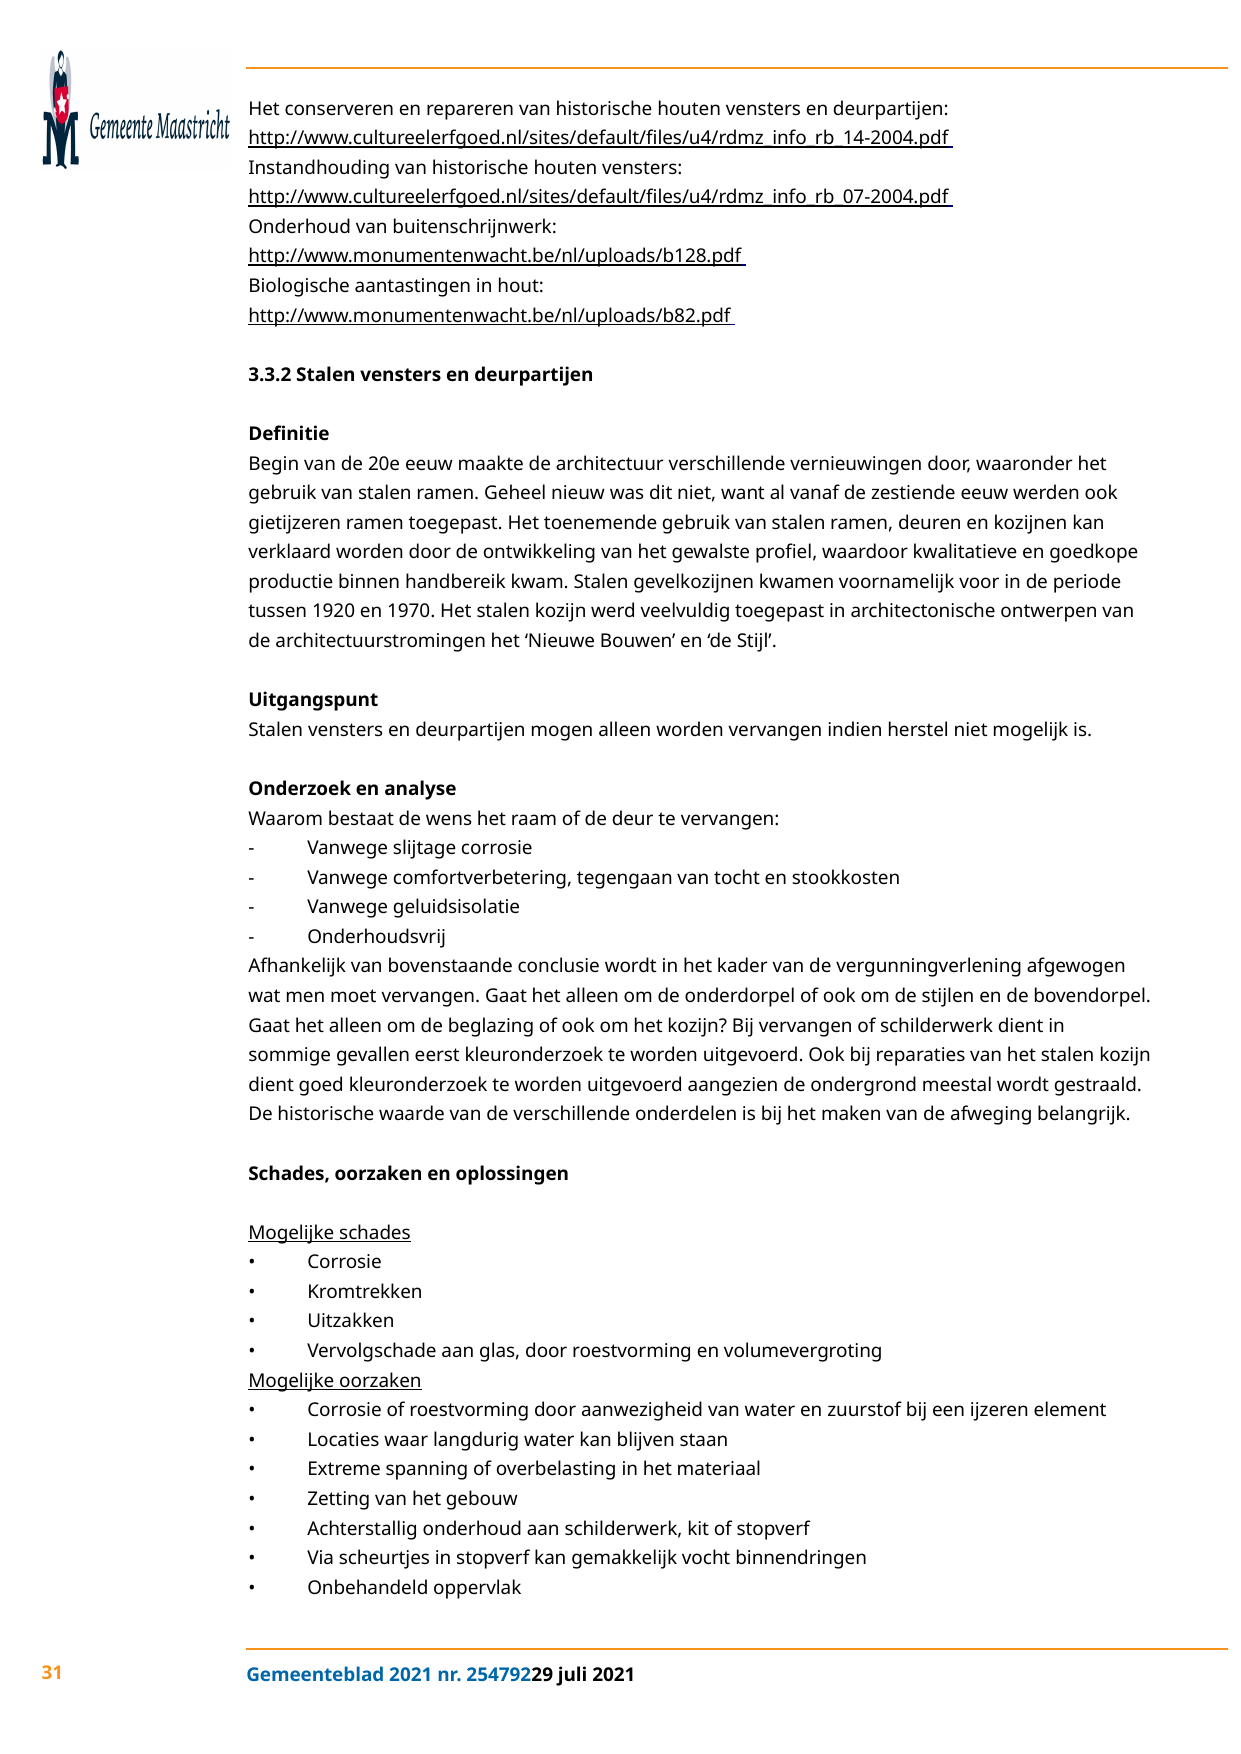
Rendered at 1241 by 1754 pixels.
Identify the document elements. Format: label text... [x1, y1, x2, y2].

text http://www.monumentenwacht.be/nl/uploads/b82.pdf [248, 302, 1152, 328]
list Locaties waar langdurig water kan blijven staan [248, 1426, 1152, 1452]
text Mogelijke oorzaken [248, 1367, 1152, 1393]
list Vanwege comfortverbetering, tegengaan van tocht en stookkosten [248, 864, 1152, 890]
list Onbehandeld oppervlak [248, 1574, 1152, 1600]
list Corrosie of roestvorming door aanwezigheid van water en zuurstof bij een ijzeren element [248, 1396, 1152, 1422]
text Mogelijke schades [248, 1219, 1152, 1245]
text Biologische aantastingen in hout: [248, 272, 1152, 298]
text http://www.cultureelerfgoed.nl/sites/default/files/u4/rdmz_info_rb_07-2004.pdf [248, 183, 1152, 209]
list Extreme spanning of overbelasting in het materiaal [248, 1456, 1152, 1481]
list Via scheurtjes in stopverf kan gemakkelijk vocht binnendringen [248, 1544, 1152, 1570]
text Afhankelijk van bovenstaande conclusie wordt in het kader van de vergunningverlening afgewogen wat men moet vervangen. Gaat het alleen om de onderdorpel of ook om de stijlen en de bovendorpel. Gaat het alleen om de beglazing of ook om het kozijn? Bij vervangen of schilderwerk dient in sommige gevallen eerst kleuronderzoek te worden uitgevoerd. Ook bij reparaties van het stalen kozijn dient goed kleuronderzoek te worden uitgevoerd aangezien de ondergrond meestal wordt gestraald. De historische waarde van de verschillende onderdelen is bij het maken van de afweging belangrijk. [248, 953, 1152, 1126]
list Achterstallig onderhoud aan schilderwerk, kit of stopverf [248, 1515, 1152, 1541]
list Zetting van het gebouw [248, 1485, 1152, 1511]
text Uitgangspunt [248, 686, 1152, 712]
text Begin van de 20e eeuw maakte de architectuur verschillende vernieuwingen door, waaronder het gebruik van stalen ramen. Geheel nieuw was dit niet, want al vanaf de zestiende eeuw werden ook gietijzeren ramen toegepast. Het toenemende gebruik van stalen ramen, deuren en kozijnen kan verklaard worden door de ontwikkeling van het gewalste profiel, waardoor kwalitatieve en goedkope productie binnen handbereik kwam. Stalen gevelkozijnen kwamen voornamelijk voor in de periode tussen 1920 en 1970. Het stalen kozijn werd veelvuldig toegepast in architectonische ontwerpen van de architectuurstromingen het ‘Nieuwe Bouwen’ en ‘de Stijl’. [248, 450, 1152, 653]
text 3.3.2 Stalen vensters en deurpartijen [248, 361, 1152, 387]
list Kromtrekken [248, 1278, 1152, 1304]
text Waarom bestaat de wens het raam of de deur te vervangen: [248, 805, 1152, 831]
list Vervolgschade aan glas, door roestvorming en volumevergroting [248, 1337, 1152, 1363]
text http://www.cultureelerfgoed.nl/sites/default/files/u4/rdmz_info_rb_14-2004.pdf [248, 124, 1152, 150]
text http://www.monumentenwacht.be/nl/uploads/b128.pdf [248, 243, 1152, 268]
text Het conserveren en repareren van historische houten vensters en deurpartijen: [248, 95, 1152, 121]
text Onderzoek en analyse [248, 775, 1152, 801]
list Uitzakken [248, 1308, 1152, 1333]
list Vanwege slijtage corrosie [248, 834, 1152, 860]
text Stalen vensters en deurpartijen mogen alleen worden vervangen indien herstel niet mogelijk is. [248, 716, 1152, 742]
list Vanwege geluidsisolatie [248, 893, 1152, 919]
list Corrosie [248, 1248, 1152, 1274]
text Onderhoud van buitenschrijnwerk: [248, 213, 1152, 239]
text Instandhouding van historische houten vensters: [248, 154, 1152, 180]
text Schades, oorzaken en oplossingen [248, 1160, 1152, 1186]
text Definitie [248, 420, 1152, 446]
picture [41, 47, 231, 172]
list Onderhoudsvrij [248, 923, 1152, 949]
